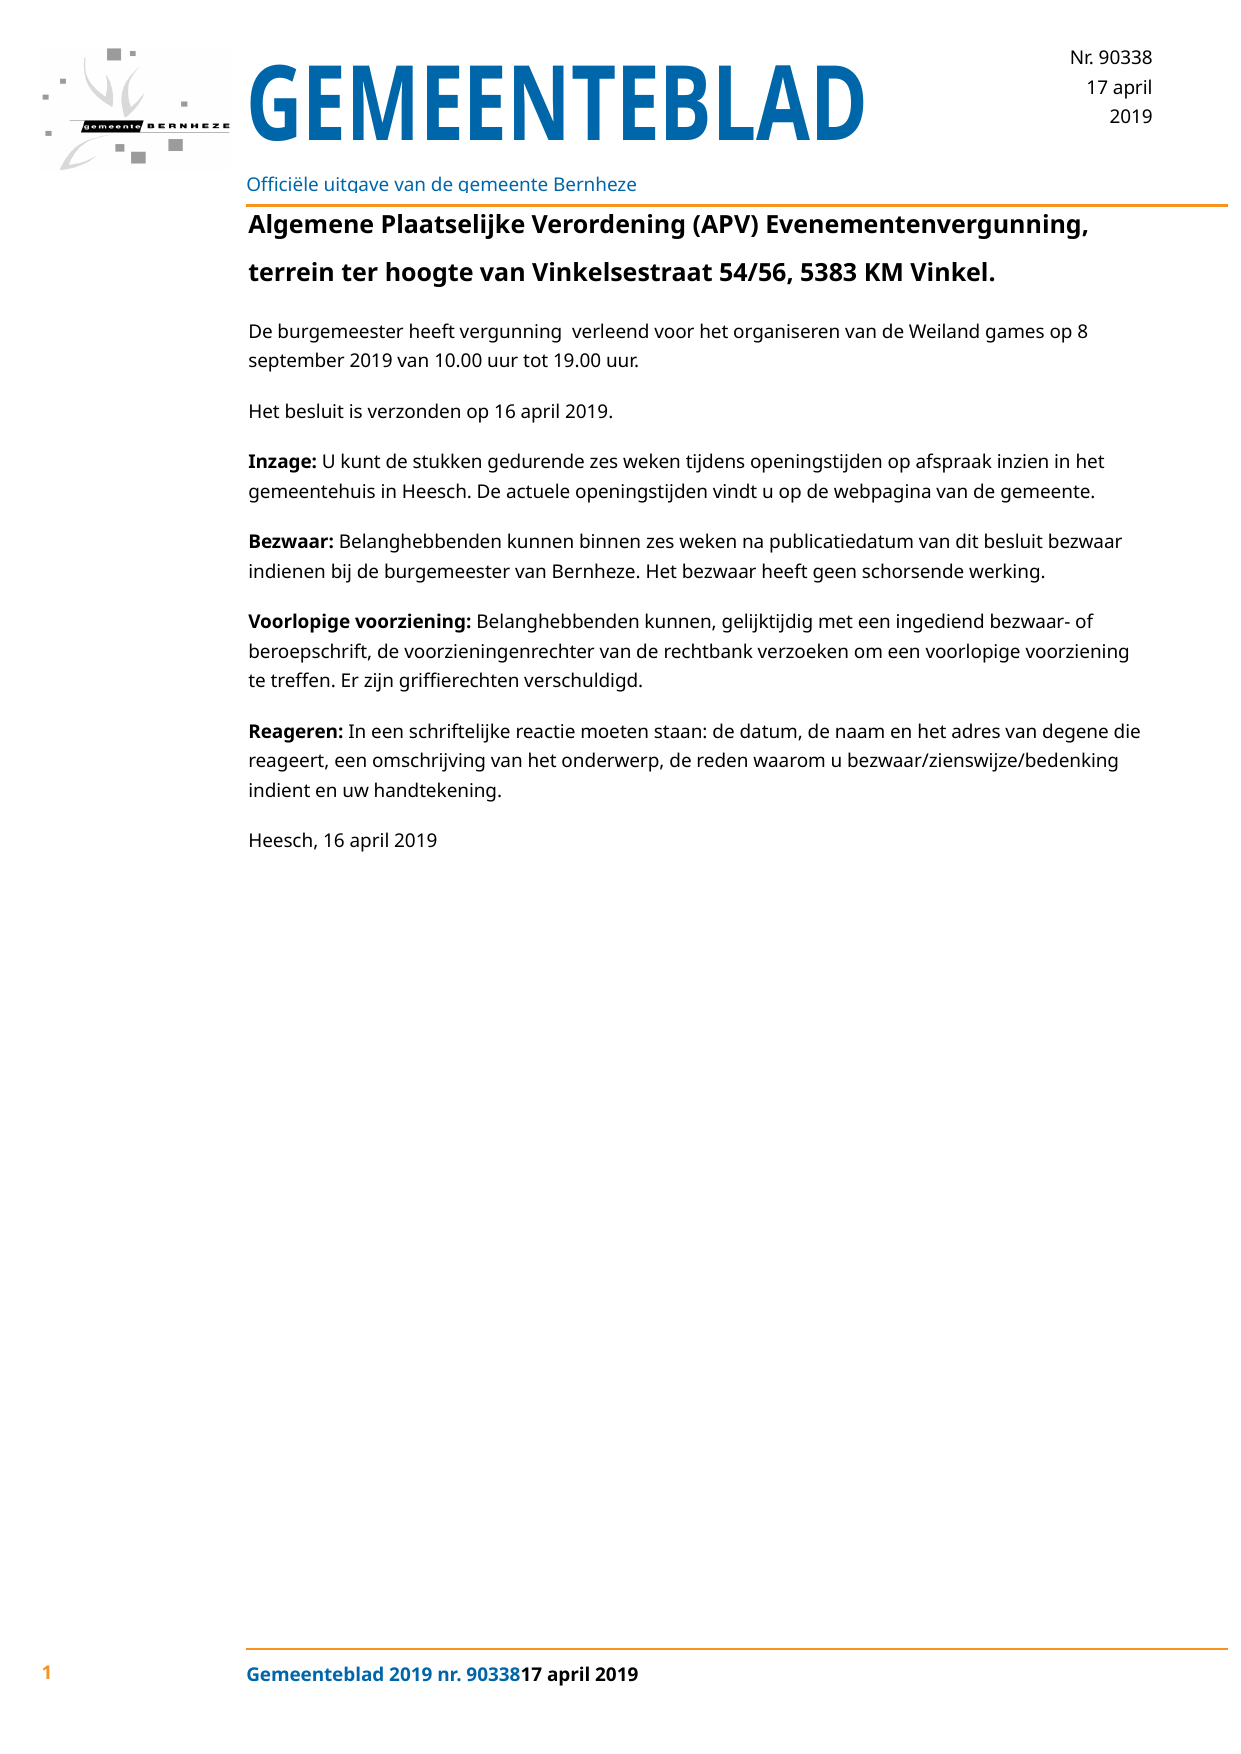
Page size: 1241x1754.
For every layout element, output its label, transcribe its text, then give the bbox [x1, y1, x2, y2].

text De burgemeester heeft vergunning verleend voor het organiseren van de Weiland games op 8 september 2019 van 10.00 uur tot 19.00 uur. [248, 318, 1152, 373]
text Algemene Plaatselijke Verordening (APV) Evenementenvergunning, terrein ter hoogte van Vinkelsestraat 54/56, 5383 KM Vinkel. [248, 207, 1152, 288]
text Heesch, 16 april 2019 [248, 827, 1152, 853]
text Bezwaar: Belanghebbenden kunnen binnen zes weken na publicatiedatum van dit besluit bezwaar indienen bij de burgemeester van Bernheze. Het bezwaar heeft geen schorsende werking. [248, 528, 1152, 584]
text Inzage: U kunt de stukken gedurende zes weken tijdens openingstijden op afspraak inzien in het gemeentehuis in Heesch. De actuele openingstijden vindt u op de webpagina van de gemeente. [248, 448, 1152, 504]
text Voorlopige voorziening: Belanghebbenden kunnen, gelijktijdig met een ingediend bezwaar- of beroepschrift, de voorzieningenrechter van de rechtbank verzoeken om een voorlopige voorziening te treffen. Er zijn griffierechten verschuldigd. [248, 608, 1152, 693]
text Het besluit is verzonden op 16 april 2019. [248, 398, 1152, 424]
picture [41, 47, 231, 172]
text Reageren: In een schriftelijke reactie moeten staan: de datum, de naam en het adres van degene die reageert, een omschrijving van het onderwerp, de reden waarom u bezwaar/zienswijze/bedenking indient en uw handtekening. [248, 718, 1152, 803]
